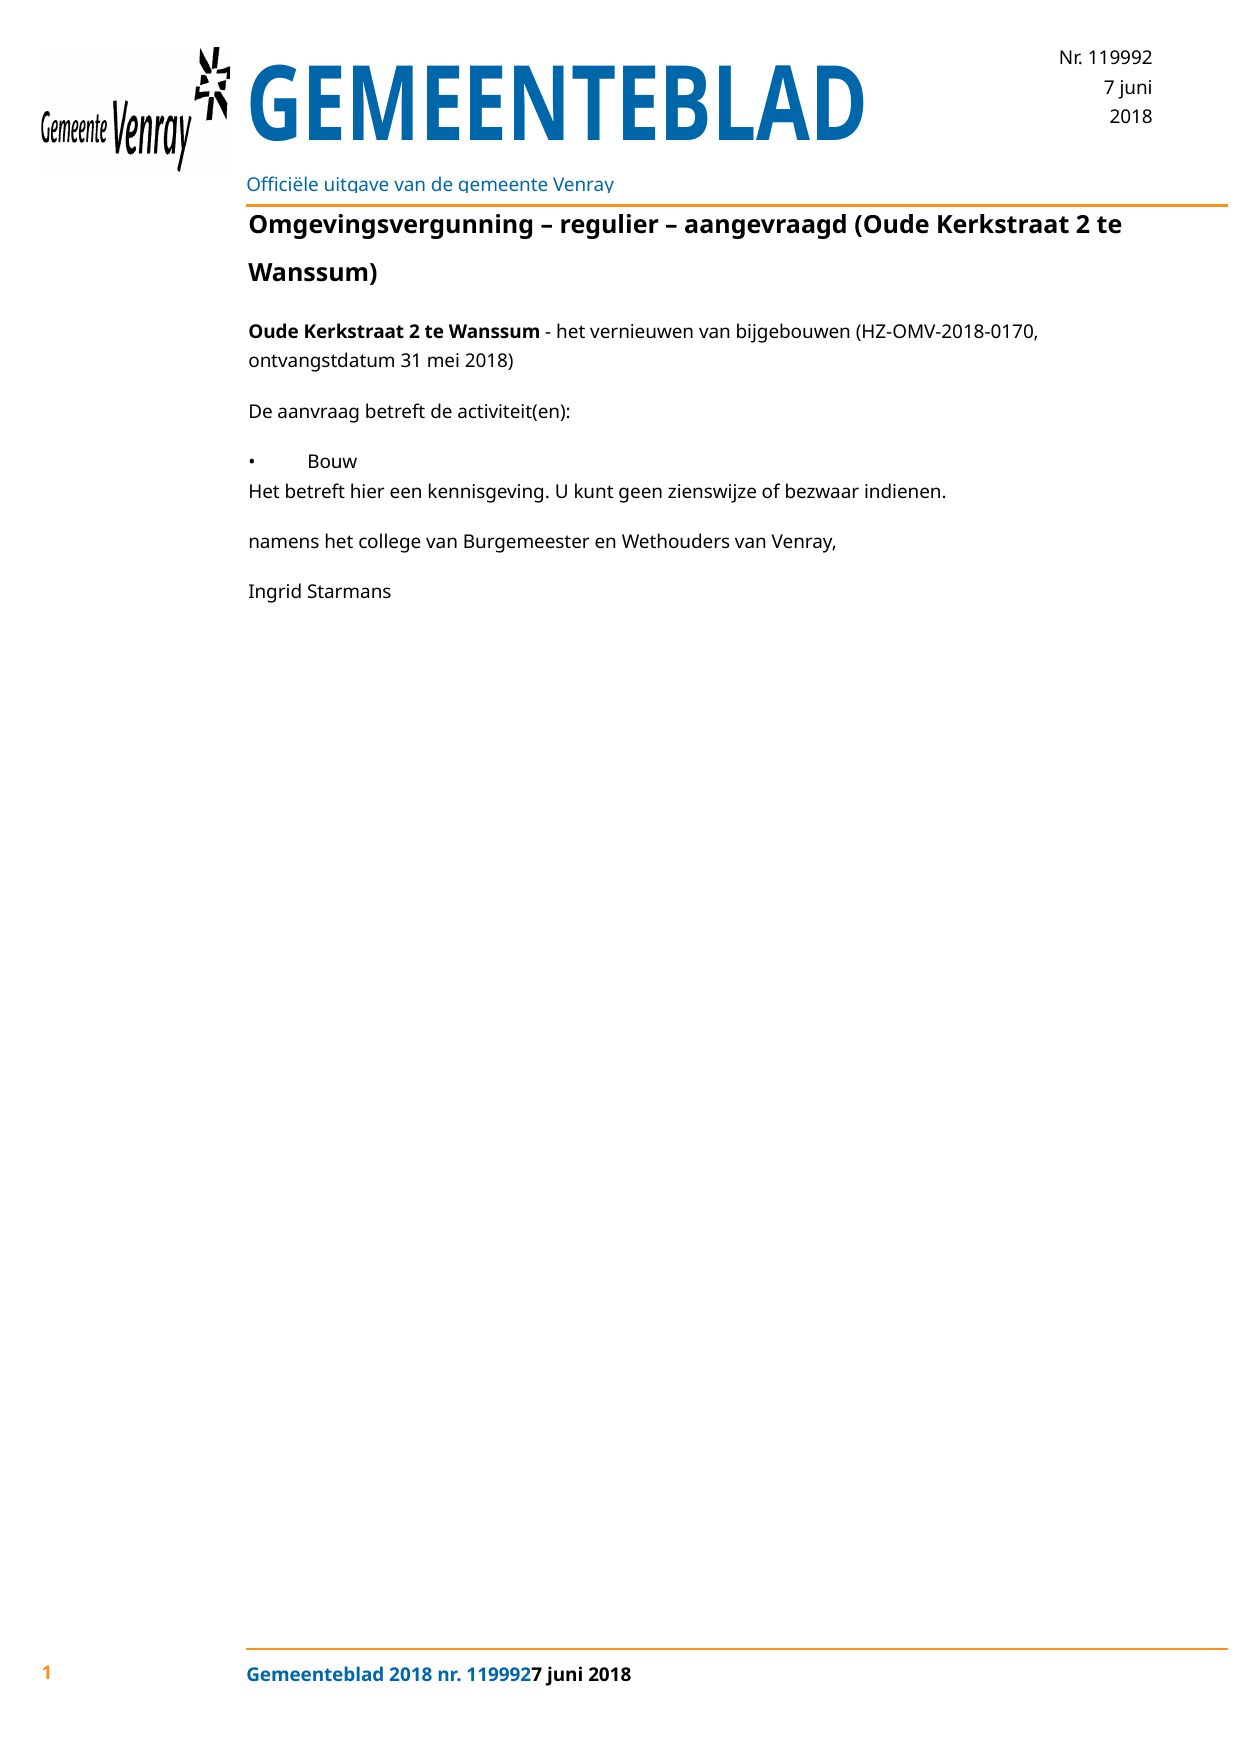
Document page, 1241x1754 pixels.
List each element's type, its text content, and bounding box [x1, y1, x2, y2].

list Bouw [248, 448, 1152, 474]
text namens het college van Burgemeester en Wethouders van Venray, [248, 528, 1152, 554]
text Oude Kerkstraat 2 te Wanssum - het vernieuwen van bijgebouwen (HZ-OMV-2018-0170, ontvangstdatum 31 mei 2018) [248, 318, 1152, 373]
text Omgevingsvergunning – regulier – aangevraagd (Oude Kerkstraat 2 te Wanssum) [248, 207, 1152, 288]
text Ingrid Starmans [248, 579, 1152, 604]
picture [41, 47, 231, 172]
text De aanvraag betreft de activiteit(en): [248, 398, 1152, 424]
text Het betreft hier een kennisgeving. U kunt geen zienswijze of bezwaar indienen. [248, 478, 1152, 504]
